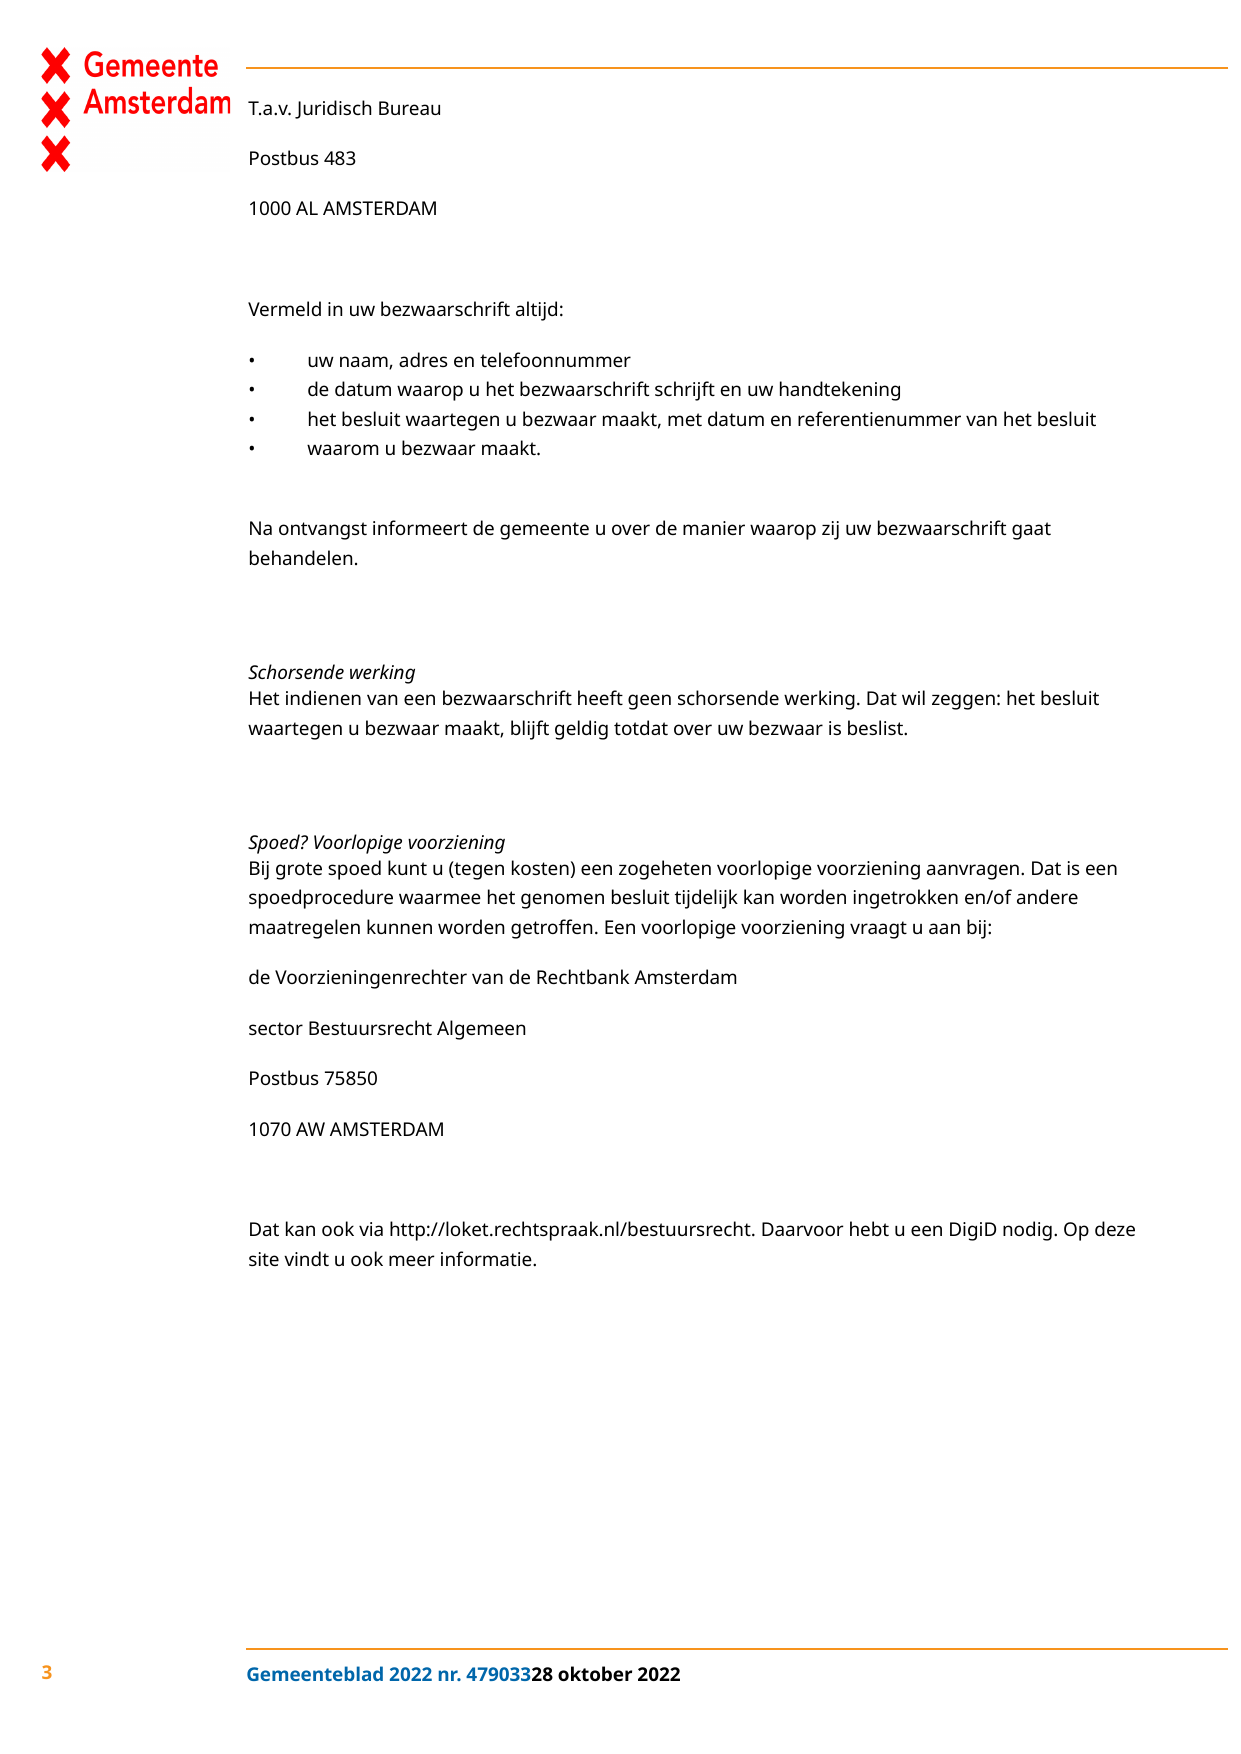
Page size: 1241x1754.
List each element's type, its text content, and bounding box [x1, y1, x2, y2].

list waarom u bezwaar maakt. [248, 436, 1152, 461]
text Schorsende werking [248, 659, 1152, 685]
list de datum waarop u het bezwaarschrift schrijft en uw handtekening [248, 376, 1152, 402]
picture [41, 47, 231, 172]
text 1070 AW AMSTERDAM [248, 1116, 1152, 1142]
text de Voorzieningenrechter van de Rechtbank Amsterdam [248, 964, 1152, 990]
text Na ontvangst informeert de gemeente u over de manier waarop zij uw bezwaarschrift gaat behandelen. [248, 516, 1152, 571]
text Vermeld in uw bezwaarschrift altijd: [248, 296, 1152, 322]
text Het indienen van een bezwaarschrift heeft geen schorsende werking. Dat wil zeggen: het besluit waartegen u bezwaar maakt, blijft geldig totdat over uw bezwaar is beslist. [248, 685, 1152, 741]
text sector Bestuursrecht Algemeen [248, 1015, 1152, 1041]
list het besluit waartegen u bezwaar maakt, met datum en referentienummer van het besluit [248, 406, 1152, 432]
text Bij grote spoed kunt u (tegen kosten) een zogeheten voorlopige voorziening aanvragen. Dat is een spoedprocedure waarmee het genomen besluit tijdelijk kan worden ingetrokken en/of andere maatregelen kunnen worden getroffen. Een voorlopige voorziening vraagt u aan bij: [248, 855, 1152, 940]
list uw naam, adres en telefoonnummer [248, 347, 1152, 373]
text Postbus 483 [248, 145, 1152, 171]
text Postbus 75850 [248, 1065, 1152, 1091]
text Dat kan ook via http://loket.rechtspraak.nl/bestuursrecht. Daarvoor hebt u een DigiD nodig. Op deze site vindt u ook meer informatie. [248, 1217, 1152, 1272]
text Spoed? Voorlopige voorziening [248, 829, 1152, 855]
text T.a.v. Juridisch Bureau [248, 95, 1152, 121]
text 1000 AL AMSTERDAM [248, 196, 1152, 221]
